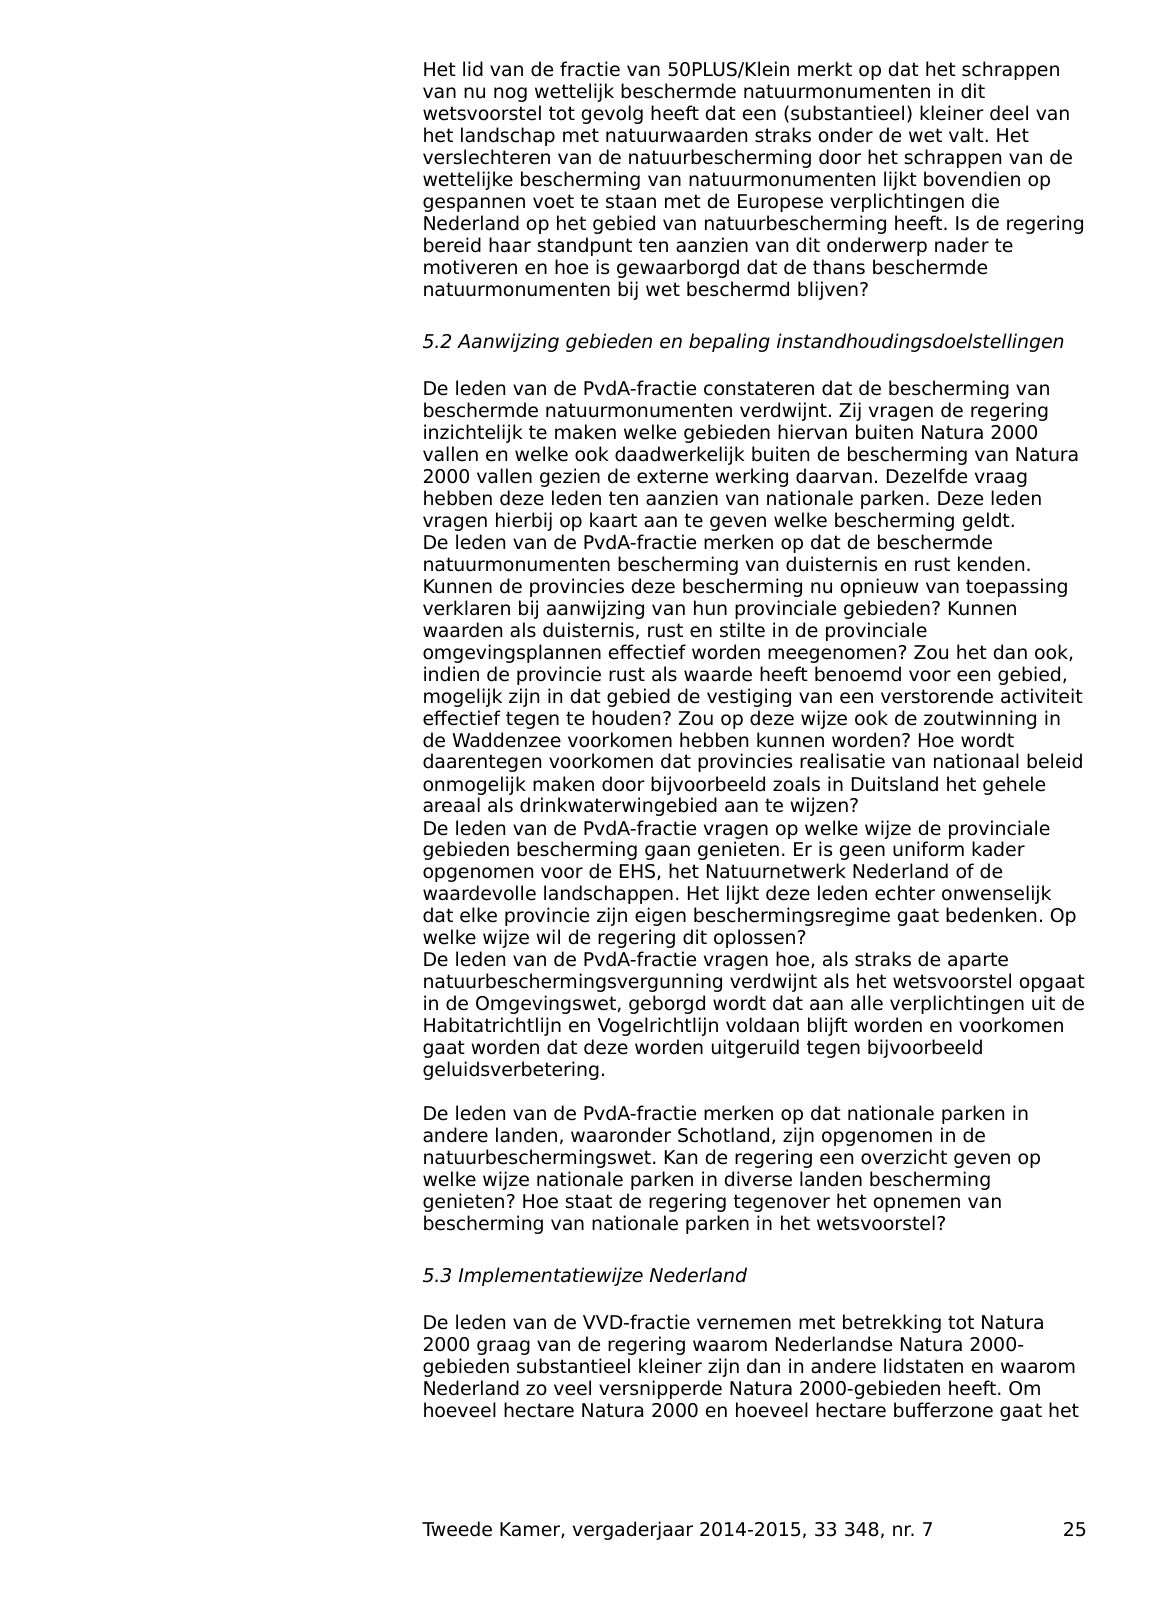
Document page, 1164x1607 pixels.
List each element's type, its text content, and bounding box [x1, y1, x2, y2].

subtitle 5.2 Aanwijzing gebieden en bepaling instandhoudingsdoelstellingen [422, 331, 1087, 353]
text De leden van de PvdA-fractie merken op dat nationale parken in andere landen, waaronder Schotland, zijn opgenomen in de natuurbeschermingswet. Kan de regering een overzicht geven op welke wijze nationale parken in diverse landen bescherming genieten? Hoe staat de regering tegenover het opnemen van bescherming van nationale parken in het wetsvoorstel? [422, 1103, 1087, 1235]
text De leden van de PvdA-fractie vragen op welke wijze de provinciale gebieden bescherming gaan genieten. Er is geen uniform kader opgenomen voor de EHS, het Natuurnetwerk Nederland of de waardevolle landschappen. Het lijkt deze leden echter onwenselijk dat elke provincie zijn eigen beschermingsregime gaat bedenken. Op welke wijze wil de regering dit oplossen? [422, 817, 1087, 949]
subtitle 5.3 Implementatiewijze Nederland [422, 1265, 1087, 1287]
text De leden van de PvdA-fractie merken op dat de beschermde natuurmonumenten bescherming van duisternis en rust kenden. Kunnen de provincies deze bescherming nu opnieuw van toepassing verklaren bij aanwijzing van hun provinciale gebieden? Kunnen waarden als duisternis, rust en stilte in de provinciale omgevingsplannen effectief worden meegenomen? Zou het dan ook, indien de provincie rust als waarde heeft benoemd voor een gebied, mogelijk zijn in dat gebied de vestiging van een verstorende activiteit effectief tegen te houden? Zou op deze wijze ook de zoutwinning in de Waddenzee voorkomen hebben kunnen worden? Hoe wordt daarentegen voorkomen dat provincies realisatie van nationaal beleid onmogelijk maken door bijvoorbeeld zoals in Duitsland het gehele areaal als drinkwaterwingebied aan te wijzen? [422, 532, 1087, 817]
text De leden van de VVD-fractie vernemen met betrekking tot Natura 2000 graag van de regering waarom Nederlandse Natura 2000-gebieden substantieel kleiner zijn dan in andere lidstaten en waarom Nederland zo veel versnipperde Natura 2000-gebieden heeft. Om hoeveel hectare Natura 2000 en hoeveel hectare bufferzone gaat het [422, 1312, 1087, 1422]
text De leden van de PvdA-fractie constateren dat de bescherming van beschermde natuurmonumenten verdwijnt. Zij vragen de regering inzichtelijk te maken welke gebieden hiervan buiten Natura 2000 vallen en welke ook daadwerkelijk buiten de bescherming van Natura 2000 vallen gezien de externe werking daarvan. Dezelfde vraag hebben deze leden ten aanzien van nationale parken. Deze leden vragen hierbij op kaart aan te geven welke bescherming geldt. [422, 378, 1087, 532]
text Het lid van de fractie van 50PLUS/Klein merkt op dat het schrappen van nu nog wettelijk beschermde natuurmonumenten in dit wetsvoorstel tot gevolg heeft dat een (substantieel) kleiner deel van het landschap met natuurwaarden straks onder de wet valt. Het verslechteren van de natuurbescherming door het schrappen van de wettelijke bescherming van natuurmonumenten lijkt bovendien op gespannen voet te staan met de Europese verplichtingen die Nederland op het gebied van natuurbescherming heeft. Is de regering bereid haar standpunt ten aanzien van dit onderwerp nader te motiveren en hoe is gewaarborgd dat de thans beschermde natuurmonumenten bij wet beschermd blijven? [422, 59, 1087, 301]
text De leden van de PvdA-fractie vragen hoe, als straks de aparte natuurbeschermingsvergunning verdwijnt als het wetsvoorstel opgaat in de Omgevingswet, geborgd wordt dat aan alle verplichtingen uit de Habitatrichtlijn en Vogelrichtlijn voldaan blijft worden en voorkomen gaat worden dat deze worden uitgeruild tegen bijvoorbeeld geluidsverbetering. [422, 949, 1087, 1081]
